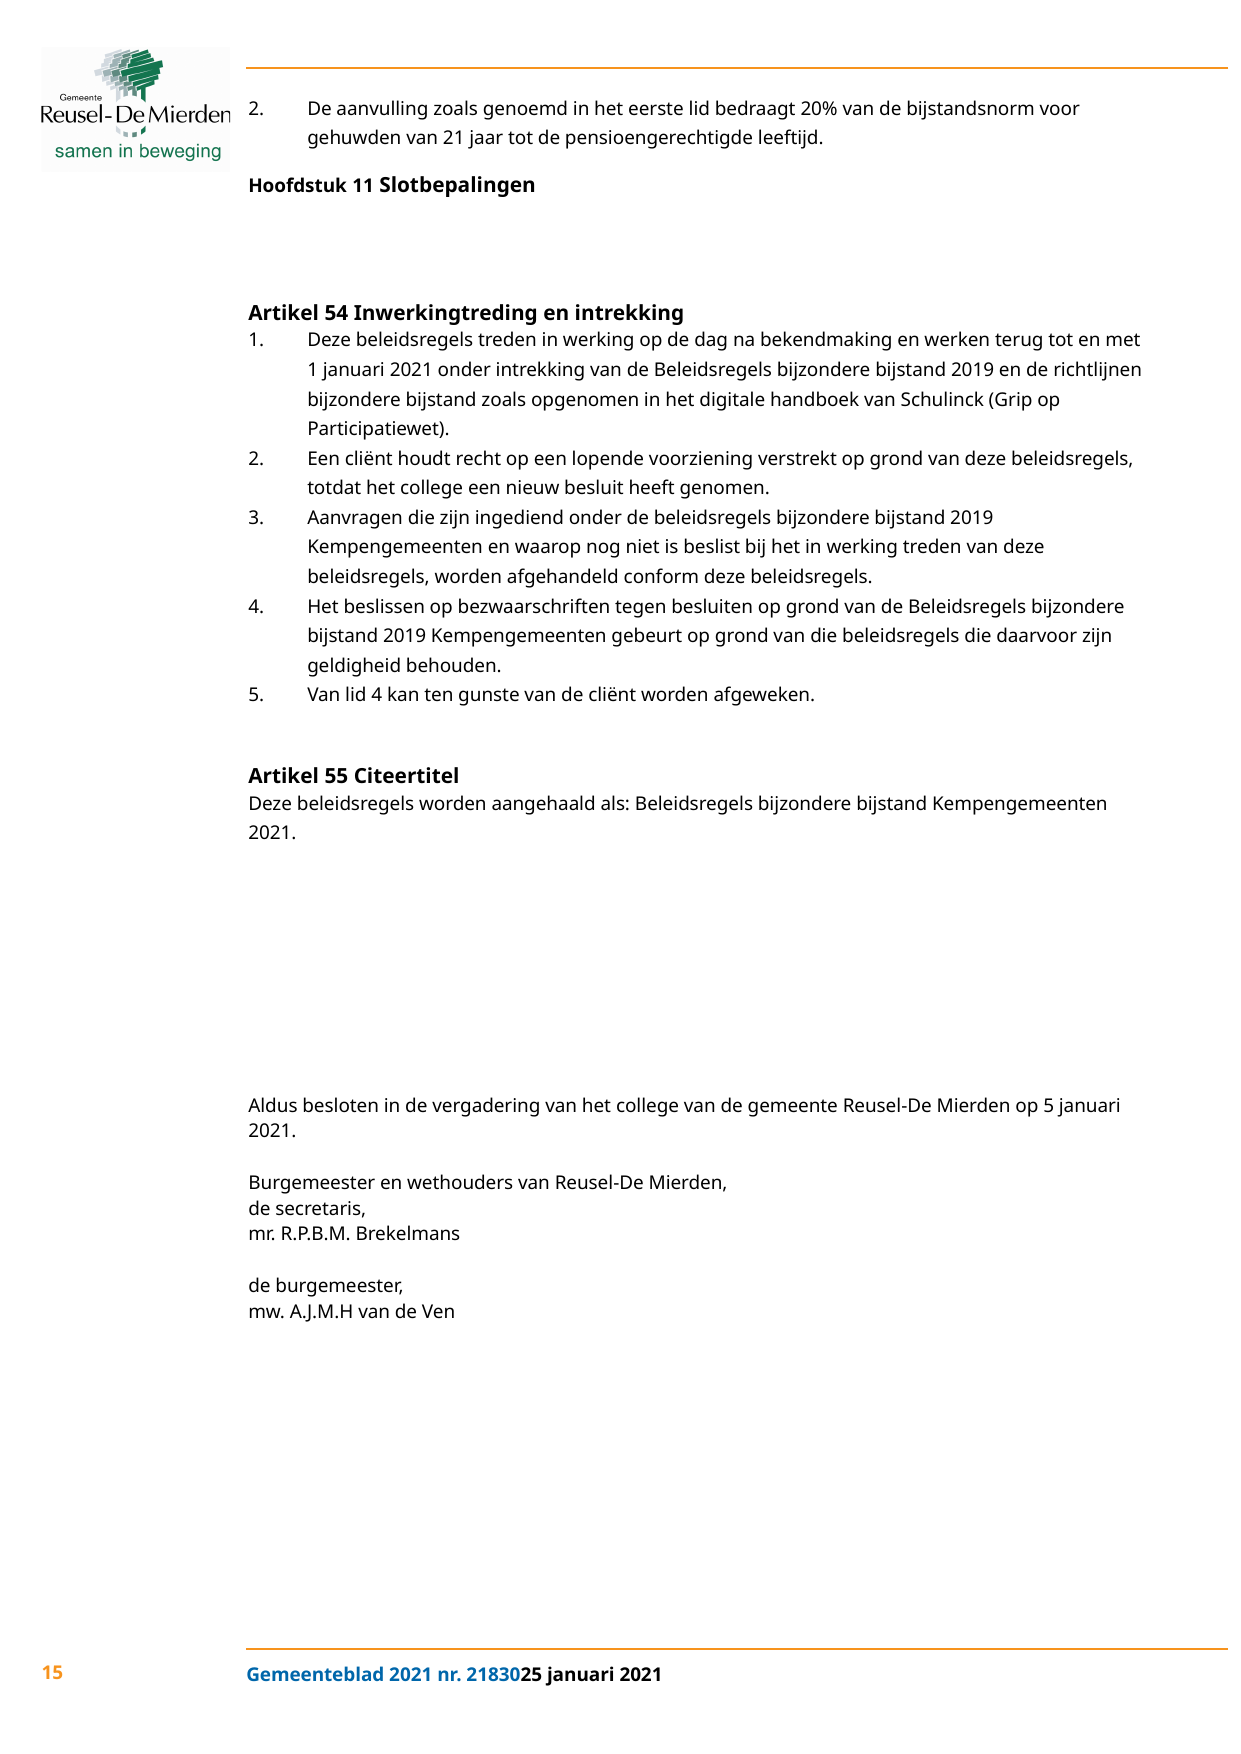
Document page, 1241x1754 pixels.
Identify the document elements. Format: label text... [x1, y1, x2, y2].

text Deze beleidsregels worden aangehaald als: Beleidsregels bijzondere bijstand Kempengemeenten 2021. [248, 790, 1152, 845]
text mr. R.P.B.M. Brekelmans [248, 1221, 1152, 1246]
text Artikel 54 Inwerkingtreding en intrekking [248, 298, 1152, 327]
text de burgemeester, [248, 1272, 1152, 1298]
list Van lid 4 kan ten gunste van de cliënt worden afgeweken. [248, 682, 1152, 707]
list Deze beleidsregels treden in werking op de dag na bekendmaking en werken terug tot en met 1 januari 2021 onder intrekking van de Beleidsregels bijzondere bijstand 2019 en de richtlijnen bijzondere bijstand zoals opgenomen in het digitale handboek van Schulinck (Grip op Participatiewet). [248, 327, 1152, 441]
text Hoofdstuk 11 Slotbepalingen [248, 170, 1152, 198]
list Aanvragen die zijn ingediend onder de beleidsregels bijzondere bijstand 2019 Kempengemeenten en waarop nog niet is beslist bij het in werking treden van deze beleidsregels, worden afgehandeld conform deze beleidsregels. [248, 504, 1152, 589]
text Burgemeester en wethouders van Reusel-De Mierden, [248, 1169, 1152, 1195]
picture [41, 47, 231, 172]
list Het beslissen op bezwaarschriften tegen besluiten op grond van de Beleidsregels bijzondere bijstand 2019 Kempengemeenten gebeurt op grond van die beleidsregels die daarvoor zijn geldigheid behouden. [248, 593, 1152, 678]
list De aanvulling zoals genoemd in het eerste lid bedraagt 20% van de bijstandsnorm voor gehuwden van 21 jaar tot de pensioengerechtigde leeftijd. [248, 95, 1152, 150]
text mw. A.J.M.H van de Ven [248, 1298, 1152, 1323]
text Artikel 55 Citeertitel [248, 762, 1152, 790]
text de secretaris, [248, 1195, 1152, 1221]
list Een cliënt houdt recht op een lopende voorziening verstrekt op grond van deze beleidsregels, totdat het college een nieuw besluit heeft genomen. [248, 445, 1152, 500]
text Aldus besloten in de vergadering van het college van de gemeente Reusel-De Mierden op 5 januari 2021. [248, 1092, 1152, 1143]
